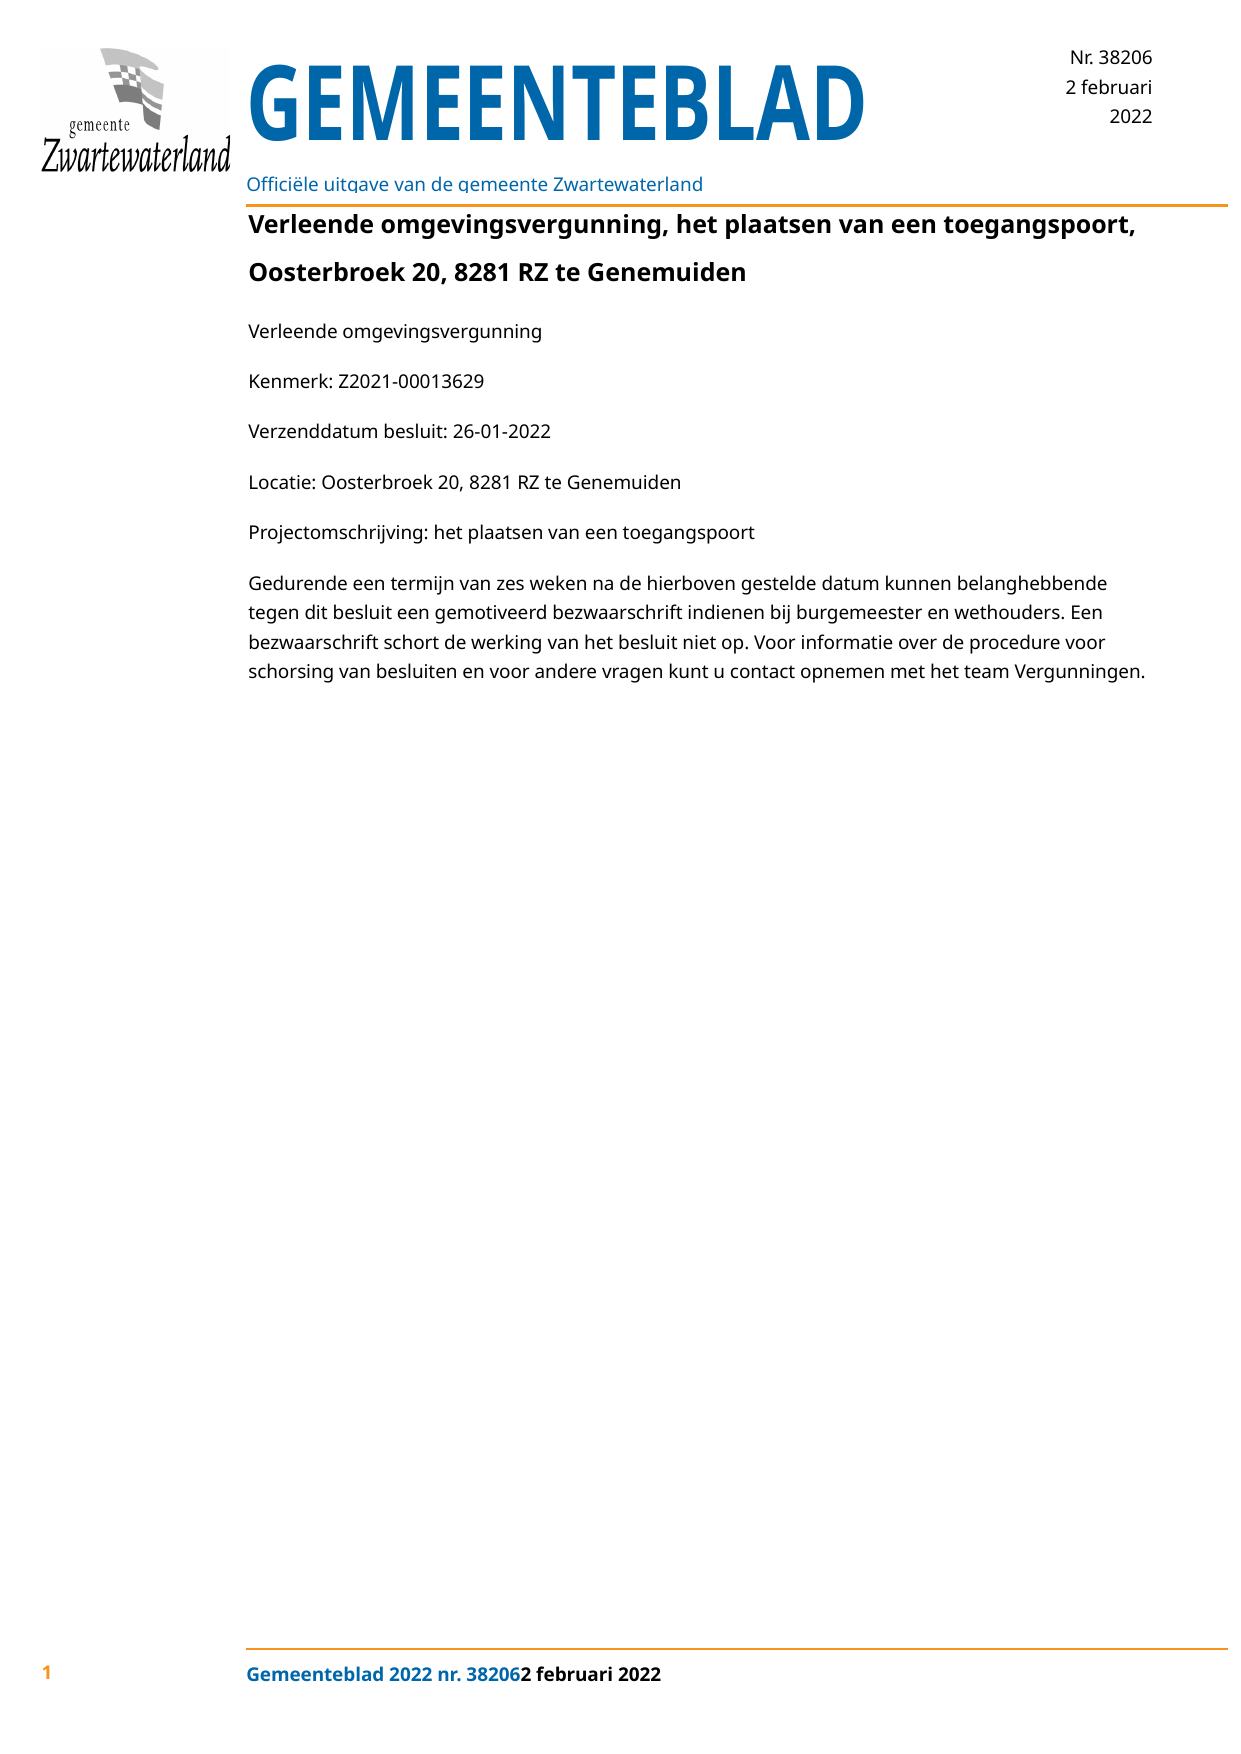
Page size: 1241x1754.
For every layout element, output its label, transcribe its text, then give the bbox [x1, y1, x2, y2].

text Verleende omgevingsvergunning, het plaatsen van een toegangspoort, Oosterbroek 20, 8281 RZ te Genemuiden [248, 207, 1152, 288]
text Verleende omgevingsvergunning [248, 318, 1152, 344]
text Gedurende een termijn van zes weken na de hierboven gestelde datum kunnen belanghebbende tegen dit besluit een gemotiveerd bezwaarschrift indienen bij burgemeester en wethouders. Een bezwaarschrift schort de werking van het besluit niet op. Voor informatie over de procedure voor schorsing van besluiten en voor andere vragen kunt u contact opnemen met het team Vergunningen. [248, 570, 1152, 684]
text Verzenddatum besluit: 26-01-2022 [248, 419, 1152, 444]
picture [41, 47, 231, 172]
text Locatie: Oosterbroek 20, 8281 RZ te Genemuiden [248, 469, 1152, 495]
text Kenmerk: Z2021-00013629 [248, 368, 1152, 394]
text Projectomschrijving: het plaatsen van een toegangspoort [248, 519, 1152, 545]
